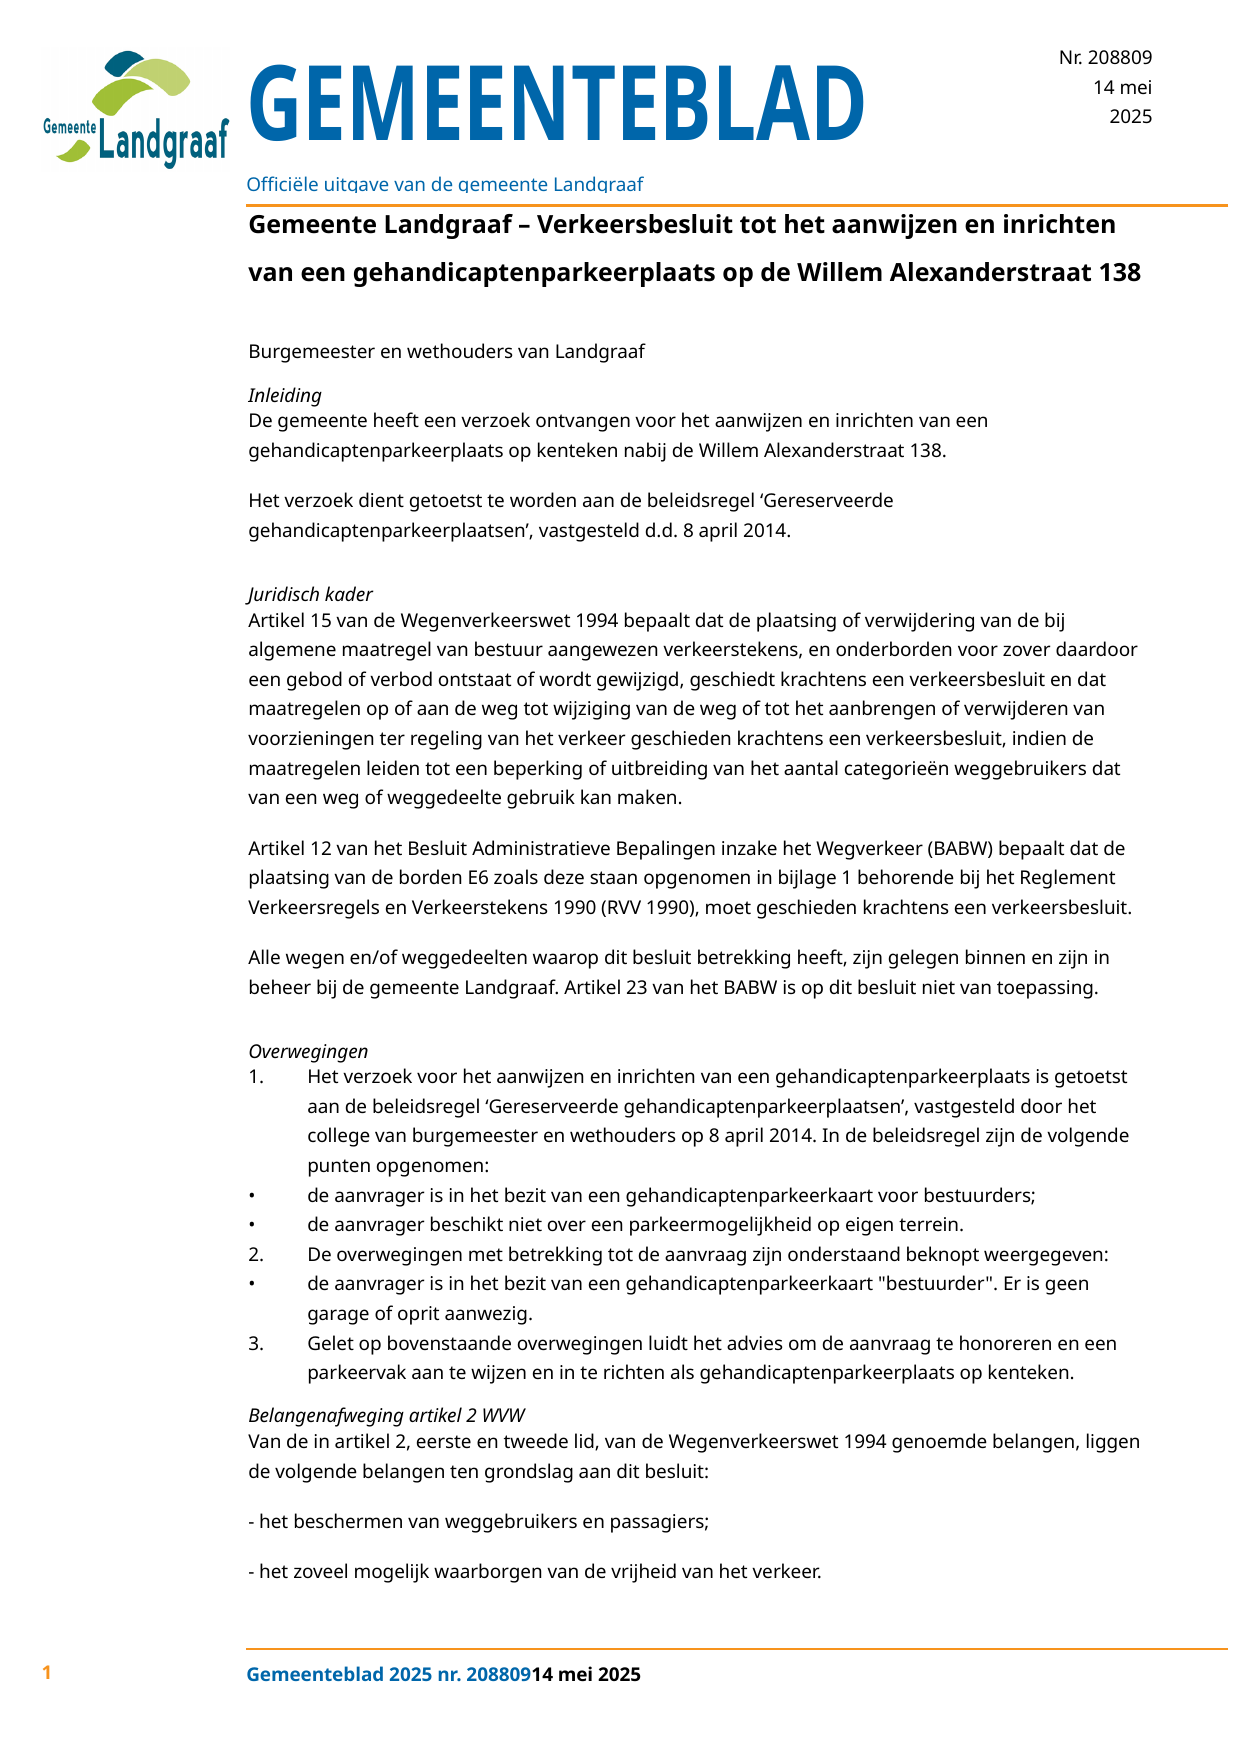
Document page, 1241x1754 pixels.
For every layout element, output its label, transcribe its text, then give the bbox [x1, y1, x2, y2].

text Belangenafweging artikel 2 WVW [248, 1402, 1152, 1428]
text Van de in artikel 2, eerste en tweede lid, van de Wegenverkeerswet 1994 genoemde belangen, liggen de volgende belangen ten grondslag aan dit besluit: [248, 1428, 1152, 1483]
list de aanvrager beschikt niet over een parkeermogelijkheid op eigen terrein. [248, 1211, 1152, 1237]
text Artikel 12 van het Besluit Administratieve Bepalingen inzake het Wegverkeer (BABW) bepaalt dat de plaatsing van de borden E6 zoals deze staan opgenomen in bijlage 1 behorende bij het Reglement Verkeersregels en Verkeerstekens 1990 (RVV 1990), moet geschieden krachtens een verkeersbesluit. [248, 835, 1152, 919]
text Gemeente Landgraaf – Verkeersbesluit tot het aanwijzen en inrichten van een gehandicaptenparkeerplaats op de Willem Alexanderstraat 138 [248, 207, 1152, 288]
list de aanvrager is in het bezit van een gehandicaptenparkeerkaart "bestuurder". Er is geen garage of oprit aanwezig. [248, 1271, 1152, 1326]
text Inleiding [248, 382, 1152, 407]
text - het zoveel mogelijk waarborgen van de vrijheid van het verkeer. [248, 1559, 1152, 1584]
list Gelet op bovenstaande overwegingen luidt het advies om de aanvraag te honoreren en een parkeervak aan te wijzen en in te richten als gehandicaptenparkeerplaats op kenteken. [248, 1330, 1152, 1385]
text - het beschermen van weggebruikers en passagiers; [248, 1508, 1152, 1534]
text Overwegingen [248, 1038, 1152, 1063]
text De gemeente heeft een verzoek ontvangen voor het aanwijzen en inrichten van een gehandicaptenparkeerplaats op kenteken nabij de Willem Alexanderstraat 138. [248, 407, 1152, 463]
list de aanvrager is in het bezit van een gehandicaptenparkeerkaart voor bestuurders; [248, 1182, 1152, 1208]
text Burgemeester en wethouders van Landgraaf [248, 339, 1152, 364]
text Artikel 15 van de Wegenverkeerswet 1994 bepaalt dat de plaatsing of verwijdering van de bij algemene maatregel van bestuur aangewezen verkeerstekens, en onderborden voor zover daardoor een gebod of verbod ontstaat of wordt gewijzigd, geschiedt krachtens een verkeersbesluit en dat maatregelen op of aan de weg tot wijziging van de weg of tot het aanbrengen of verwijderen van voorzieningen ter regeling van het verkeer geschieden krachtens een verkeersbesluit, indien de maatregelen leiden tot een beperking of uitbreiding van het aantal categorieën weggebruikers dat van een weg of weggedeelte gebruik kan maken. [248, 607, 1152, 810]
list Het verzoek voor het aanwijzen en inrichten van een gehandicaptenparkeerplaats is getoetst aan de beleidsregel ‘Gereserveerde gehandicaptenparkeerplaatsen’, vastgesteld door het college van burgemeester en wethouders op 8 april 2014. In de beleidsregel zijn de volgende punten opgenomen: [248, 1063, 1152, 1178]
text Juridisch kader [248, 581, 1152, 607]
text Alle wegen en/of weggedeelten waarop dit besluit betrekking heeft, zijn gelegen binnen en zijn in beheer bij de gemeente Landgraaf. Artikel 23 van het BABW is op dit besluit niet van toepassing. [248, 944, 1152, 999]
picture [41, 47, 231, 172]
text Het verzoek dient getoetst te worden aan de beleidsregel ‘Gereserveerde gehandicaptenparkeerplaatsen’, vastgesteld d.d. 8 april 2014. [248, 487, 1152, 543]
list De overwegingen met betrekking tot de aanvraag zijn onderstaand beknopt weergegeven: [248, 1241, 1152, 1267]
